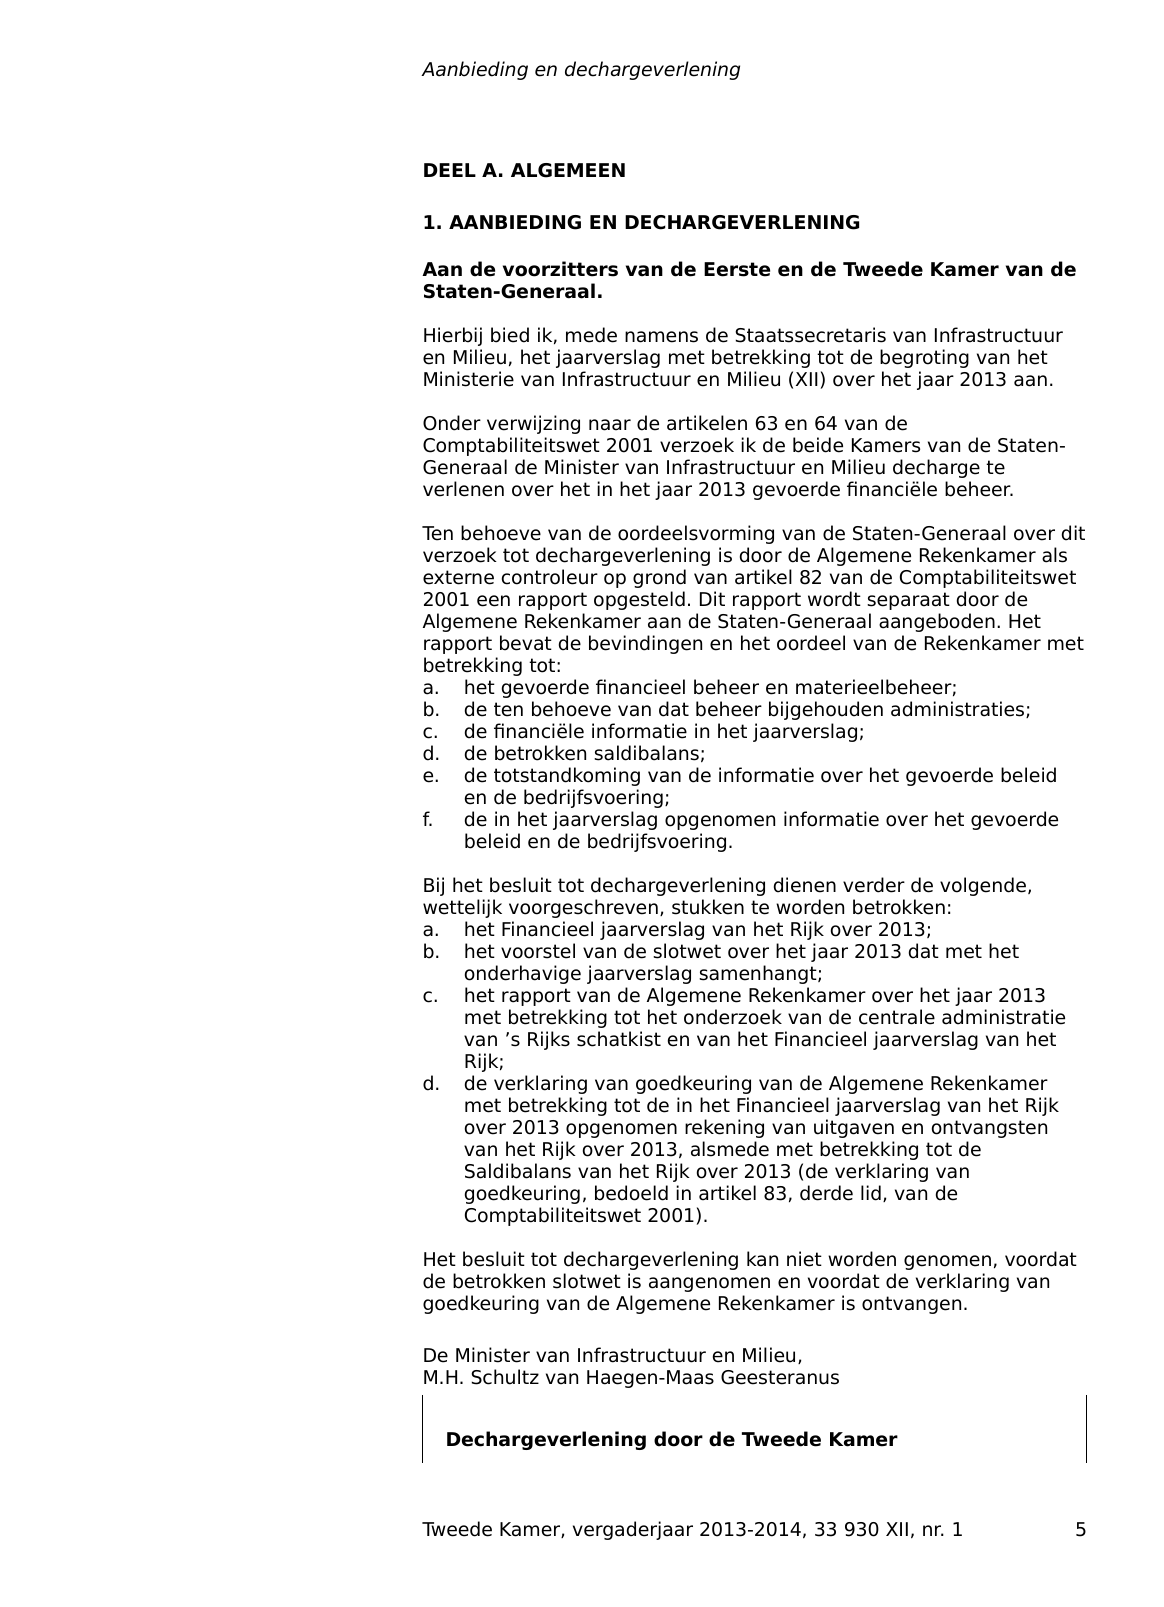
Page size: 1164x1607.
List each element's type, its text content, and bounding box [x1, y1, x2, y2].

text De Minister van Infrastructuur en Milieu, M.H. Schultz van Haegen-Maas Geesteranus [422, 1345, 1087, 1389]
text e. de totstandkoming van de informatie over het gevoerde beleid en de bedrijfsvoering; [422, 765, 1087, 809]
text f. de in het jaarverslag opgenomen informatie over het gevoerde beleid en de bedrijfsvoering. [422, 809, 1087, 853]
text d. de betrokken saldibalans; [422, 743, 1087, 765]
text Onder verwijzing naar de artikelen 63 en 64 van de Comptabiliteitswet 2001 verzoek ik de beide Kamers van de Staten-Generaal de Minister van Infrastructuur en Milieu decharge te verlenen over het in het jaar 2013 gevoerde financiële beheer. [422, 413, 1087, 501]
text b. het voorstel van de slotwet over het jaar 2013 dat met het onderhavige jaarverslag samenhangt; [422, 941, 1087, 985]
text c. het rapport van de Algemene Rekenkamer over het jaar 2013 met betrekking tot het onderzoek van de centrale administratie van ’s Rijks schatkist en van het Financieel jaarverslag van het Rijk; [422, 985, 1087, 1073]
text Hierbij bied ik, mede namens de Staatssecretaris van Infrastructuur en Milieu, het jaarverslag met betrekking tot de begroting van het Ministerie van Infrastructuur en Milieu (XII) over het jaar 2013 aan. [422, 325, 1087, 391]
text Aan de voorzitters van de Eerste en de Tweede Kamer van de Staten-Generaal. [422, 259, 1087, 303]
text a. het Financieel jaarverslag van het Rijk over 2013; [422, 919, 1087, 941]
text Bij het besluit tot dechargeverlening dienen verder de volgende, wettelijk voorgeschreven, stukken te worden betrokken: [422, 875, 1087, 919]
text d. de verklaring van goedkeuring van de Algemene Rekenkamer met betrekking tot de in het Financieel jaarverslag van het Rijk over 2013 opgenomen rekening van uitgaven en ontvangsten van het Rijk over 2013, alsmede met betrekking tot de Saldibalans van het Rijk over 2013 (de verklaring van goedkeuring, bedoeld in artikel 83, derde lid, van de Comptabiliteitswet 2001). [422, 1073, 1087, 1227]
text c. de financiële informatie in het jaarverslag; [422, 721, 1087, 743]
text a. het gevoerde financieel beheer en materieelbeheer; [422, 677, 1087, 699]
subtitle DEEL A. ALGEMEEN [422, 160, 1087, 182]
text b. de ten behoeve van dat beheer bijgehouden administraties; [422, 699, 1087, 721]
table_header Dechargeverlening door de Tweede Kamer [423, 1395, 1086, 1462]
text Het besluit tot dechargeverlening kan niet worden genomen, voordat de betrokken slotwet is aangenomen en voordat de verklaring van goedkeuring van de Algemene Rekenkamer is ontvangen. [422, 1249, 1087, 1315]
subtitle 1. AANBIEDING EN DECHARGEVERLENING [422, 212, 1087, 234]
text Ten behoeve van de oordeelsvorming van de Staten-Generaal over dit verzoek tot dechargeverlening is door de Algemene Rekenkamer als externe controleur op grond van artikel 82 van de Comptabiliteitswet 2001 een rapport opgesteld. Dit rapport wordt separaat door de Algemene Rekenkamer aan de Staten-Generaal aangeboden. Het rapport bevat de bevindingen en het oordeel van de Rekenkamer met betrekking tot: [422, 523, 1087, 677]
